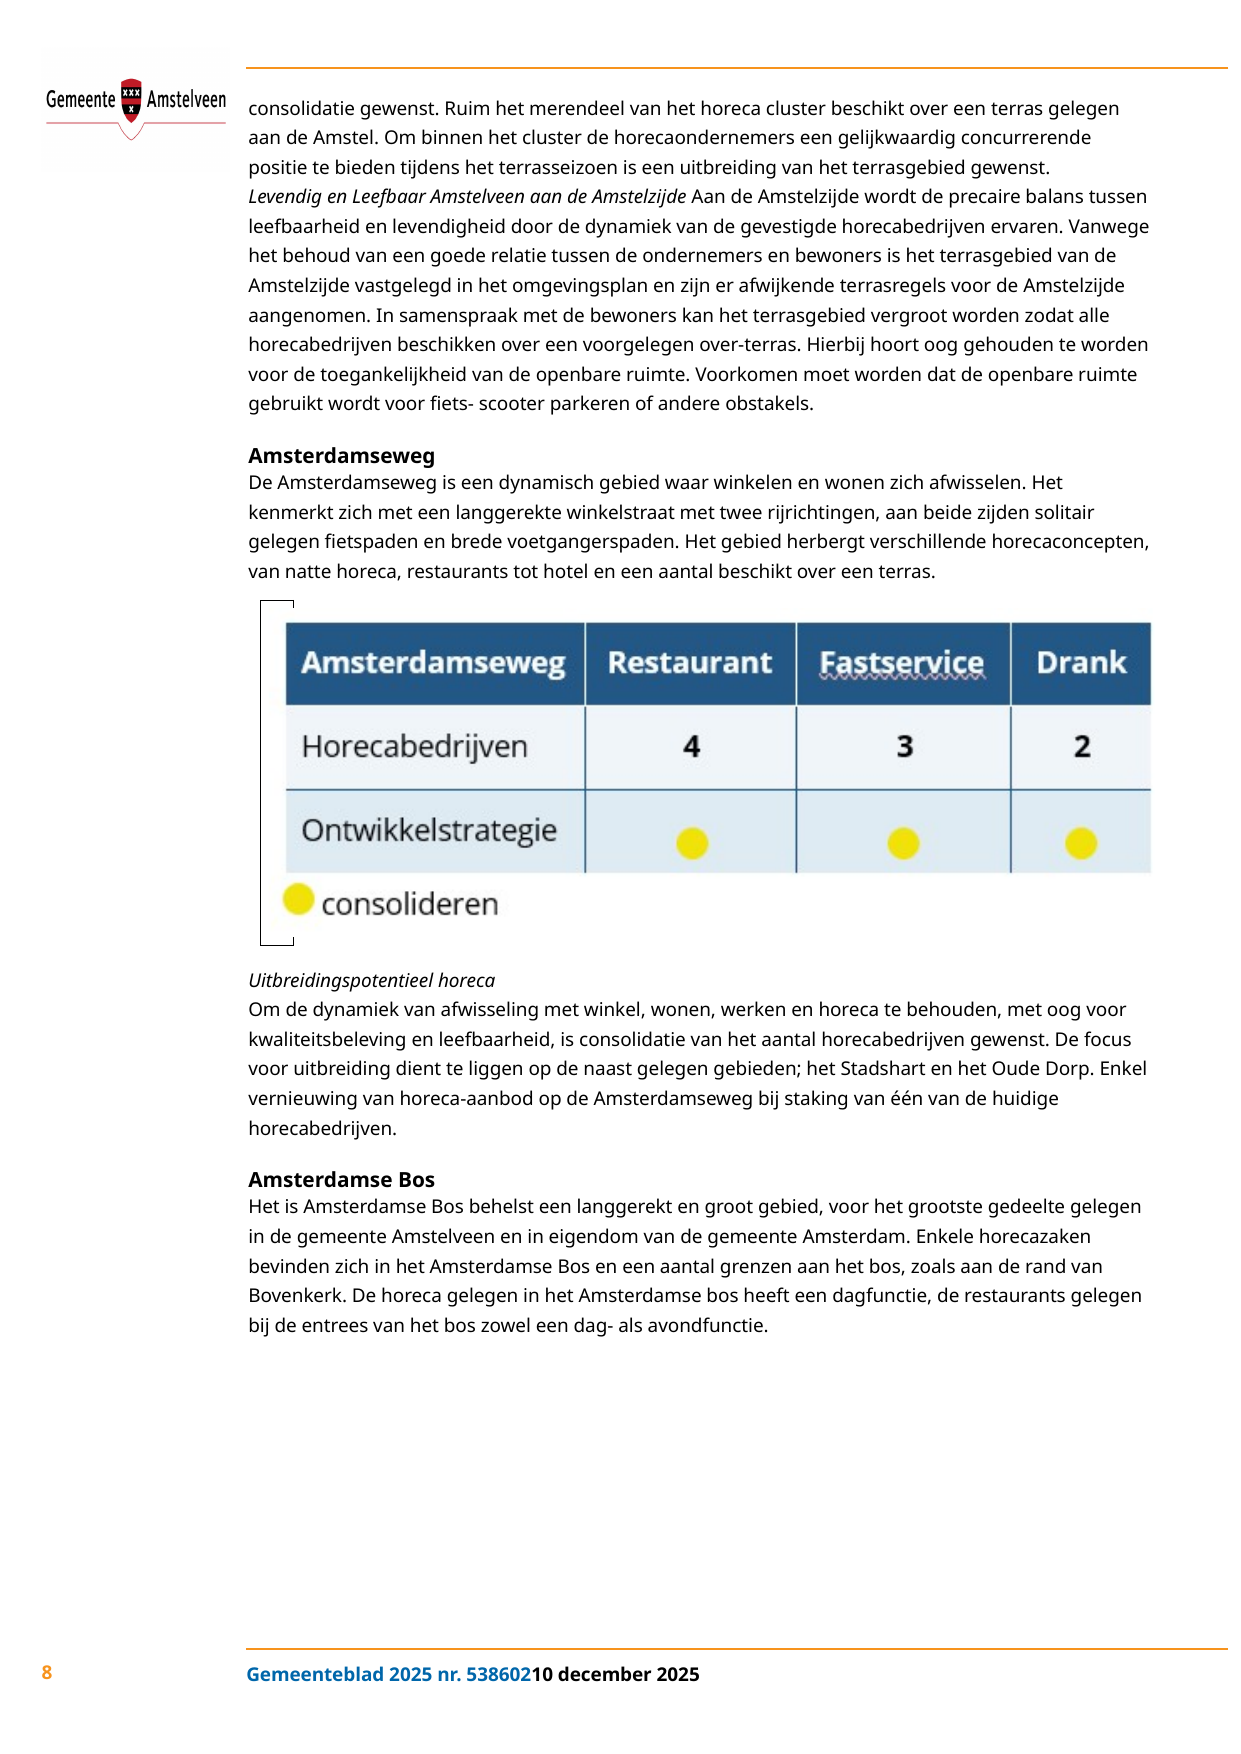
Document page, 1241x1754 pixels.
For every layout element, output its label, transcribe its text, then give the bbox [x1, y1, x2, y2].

picture [268, 608, 1173, 937]
text Het is Amsterdamse Bos behelst een langgerekt en groot gebied, voor het grootste gedeelte gelegen in de gemeente Amstelveen en in eigendom van de gemeente Amsterdam. Enkele horecazaken bevinden zich in het Amsterdamse Bos en een aantal grenzen aan het bos, zoals aan de rand van Bovenkerk. De horeca gelegen in het Amsterdamse bos heeft een dagfunctie, de restaurants gelegen bij de entrees van het bos zowel een dag- als avondfunctie. [248, 1194, 1152, 1338]
picture [41, 47, 231, 172]
text Amsterdamse Bos [248, 1165, 1152, 1194]
text De Amsterdamseweg is een dynamisch gebied waar winkelen en wonen zich afwisselen. Het kenmerkt zich met een langgerekte winkelstraat met twee rijrichtingen, aan beide zijden solitair gelegen fietspaden en brede voetgangerspaden. Het gebied herbergt verschillende horecaconcepten, van natte horeca, restaurants tot hotel en een aantal beschikt over een terras. [248, 469, 1152, 584]
text consolidatie gewenst. Ruim het merendeel van het horeca cluster beschikt over een terras gelegen aan de Amstel. Om binnen het cluster de horecaondernemers een gelijkwaardig concurrerende positie te bieden tijdens het terrasseizoen is een uitbreiding van het terrasgebied gewenst. [248, 95, 1152, 180]
text Uitbreidingspotentieel horeca [248, 967, 1152, 993]
text Levendig en Leefbaar Amstelveen aan de Amstelzijde Aan de Amstelzijde wordt de precaire balans tussen leefbaarheid en levendigheid door de dynamiek van de gevestigde horecabedrijven ervaren. Vanwege het behoud van een goede relatie tussen de ondernemers en bewoners is het terrasgebied van de Amstelzijde vastgelegd in het omgevingsplan en zijn er afwijkende terrasregels voor de Amstelzijde aangenomen. In samenspraak met de bewoners kan het terrasgebied vergroot worden zodat alle horecabedrijven beschikken over een voorgelegen over-terras. Hierbij hoort oog gehouden te worden voor de toegankelijkheid van de openbare ruimte. Voorkomen moet worden dat de openbare ruimte gebruikt wordt voor fiets- scooter parkeren of andere obstakels. [248, 183, 1152, 416]
text Amsterdamseweg [248, 441, 1152, 469]
text Om de dynamiek van afwisseling met winkel, wonen, werken en horeca te behouden, met oog voor kwaliteitsbeleving en leefbaarheid, is consolidatie van het aantal horecabedrijven gewenst. De focus voor uitbreiding dient te liggen op de naast gelegen gebieden; het Stadshart en het Oude Dorp. Enkel vernieuwing van horeca-aanbod op de Amsterdamseweg bij staking van één van de huidige horecabedrijven. [248, 996, 1152, 1141]
